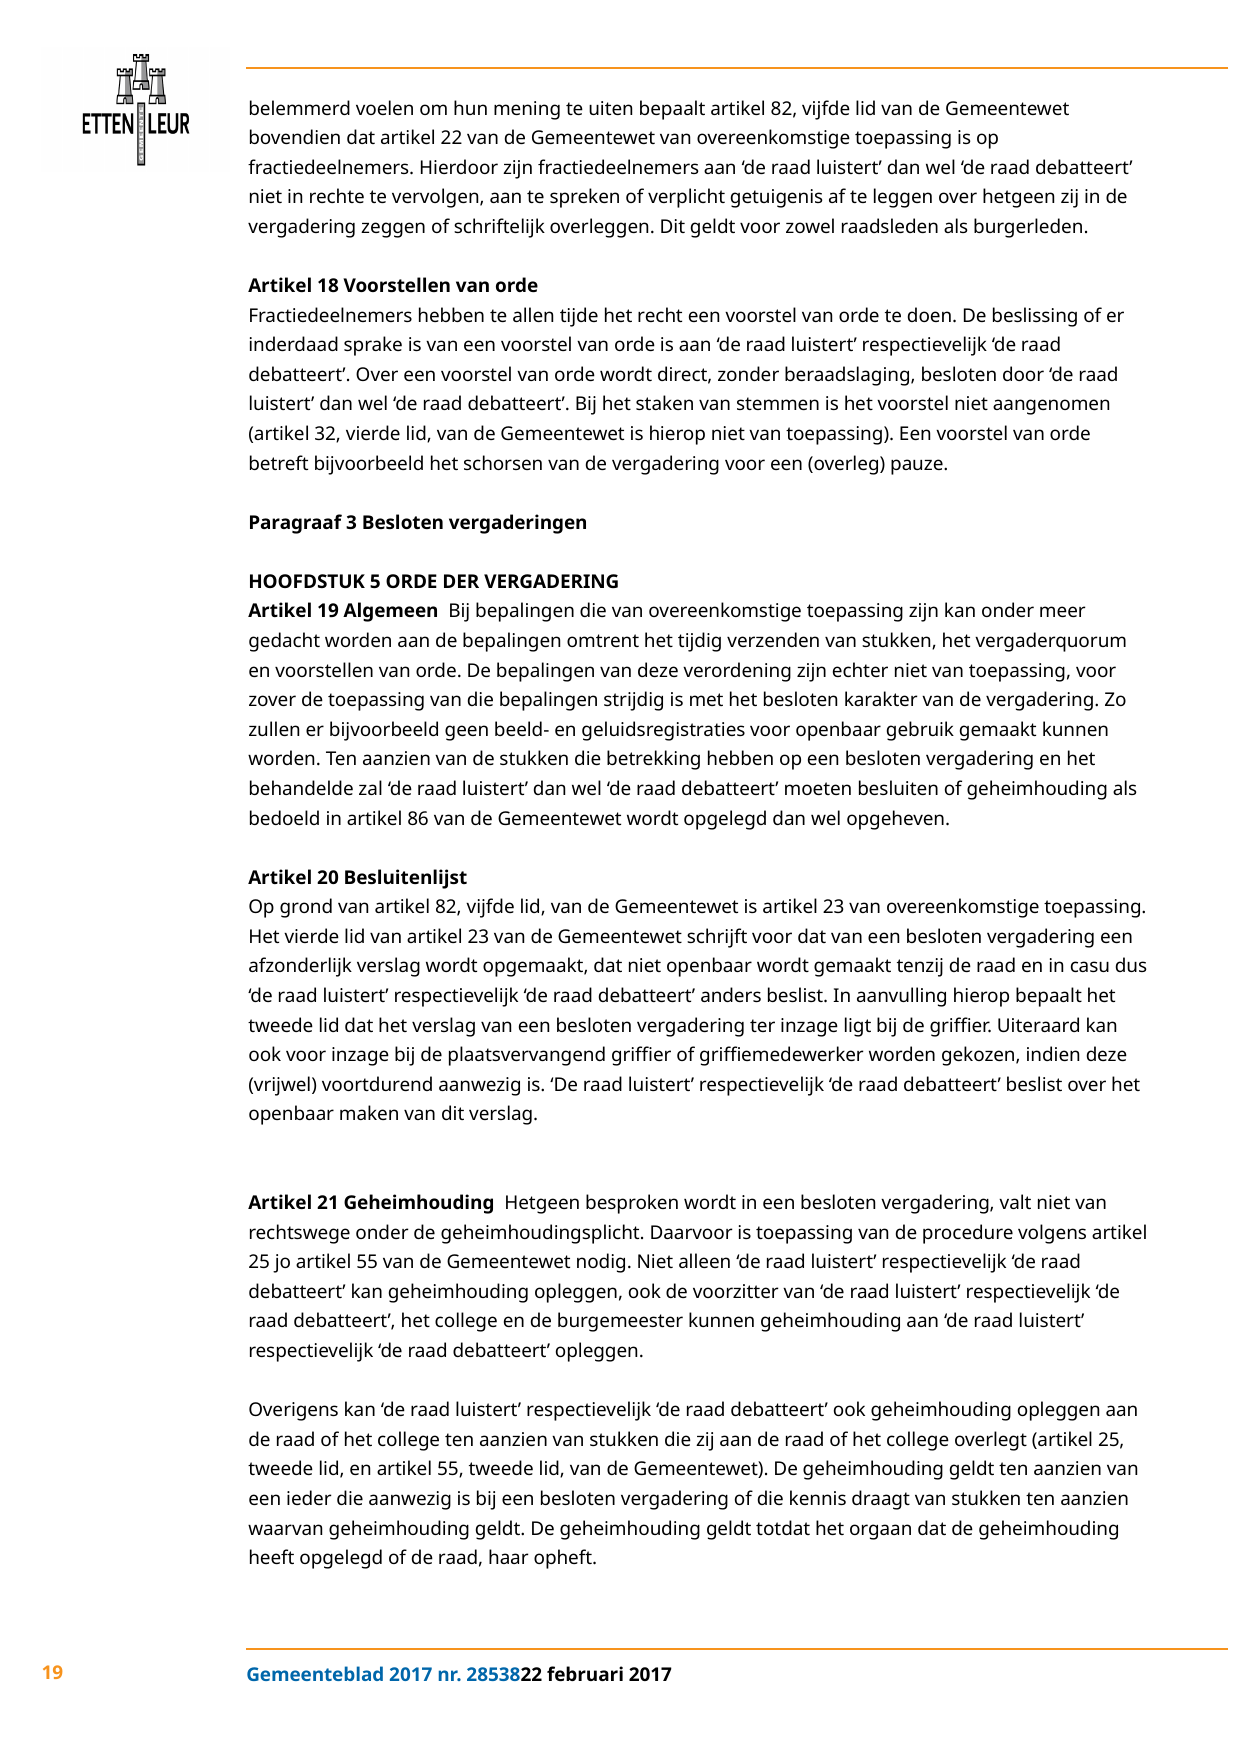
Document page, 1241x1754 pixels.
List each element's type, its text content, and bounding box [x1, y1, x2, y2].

text belemmerd voelen om hun mening te uiten bepaalt artikel 82, vijfde lid van de Gemeentewet bovendien dat artikel 22 van de Gemeentewet van overeenkomstige toepassing is op fractiedeelnemers. Hierdoor zijn fractiedeelnemers aan ‘de raad luistert’ dan wel ‘de raad debatteert’ niet in rechte te vervolgen, aan te spreken of verplicht getuigenis af te leggen over hetgeen zij in de vergadering zeggen of schriftelijk overleggen. Dit geldt voor zowel raadsleden als burgerleden. [248, 95, 1152, 239]
text Op grond van artikel 82, vijfde lid, van de Gemeentewet is artikel 23 van overeenkomstige toepassing. Het vierde lid van artikel 23 van de Gemeentewet schrijft voor dat van een besloten vergadering een afzonderlijk verslag wordt opgemaakt, dat niet openbaar wordt gemaakt tenzij de raad en in casu dus ‘de raad luistert’ respectievelijk ‘de raad debatteert’ anders beslist. In aanvulling hierop bepaalt het tweede lid dat het verslag van een besloten vergadering ter inzage ligt bij de griffier. Uiteraard kan ook voor inzage bij de plaatsvervangend griffier of griffiemedewerker worden gekozen, indien deze (vrijwel) voortdurend aanwezig is. ‘De raad luistert’ respectievelijk ‘de raad debatteert’ beslist over het openbaar maken van dit verslag. [248, 893, 1152, 1126]
text Artikel 20 Besluitenlijst [248, 864, 1152, 890]
text Artikel 21 Geheimhouding Hetgeen besproken wordt in een besloten vergadering, valt niet van rechtswege onder de geheimhoudingsplicht. Daarvoor is toepassing van de procedure volgens artikel 25 jo artikel 55 van de Gemeentewet nodig. Niet alleen ‘de raad luistert’ respectievelijk ‘de raad debatteert’ kan geheimhouding opleggen, ook de voorzitter van ‘de raad luistert’ respectievelijk ‘de raad debatteert’, het college en de burgemeester kunnen geheimhouding aan ‘de raad luistert’ respectievelijk ‘de raad debatteert’ opleggen. [248, 1189, 1152, 1363]
text Artikel 18 Voorstellen van orde [248, 272, 1152, 298]
text Overigens kan ‘de raad luistert’ respectievelijk ‘de raad debatteert’ ook geheimhouding opleggen aan de raad of het college ten aanzien van stukken die zij aan de raad of het college overlegt (artikel 25, tweede lid, en artikel 55, tweede lid, van de Gemeentewet). De geheimhouding geldt ten aanzien van een ieder die aanwezig is bij een besloten vergadering of die kennis draagt van stukken ten aanzien waarvan geheimhouding geldt. De geheimhouding geldt totdat het orgaan dat de geheimhouding heeft opgelegd of de raad, haar opheft. [248, 1396, 1152, 1570]
text HOOFDSTUK 5 ORDE DER VERGADERING [248, 568, 1152, 594]
text Fractiedeelnemers hebben te allen tijde het recht een voorstel van orde te doen. De beslissing of er inderdaad sprake is van een voorstel van orde is aan ‘de raad luistert’ respectievelijk ‘de raad debatteert’. Over een voorstel van orde wordt direct, zonder beraadslaging, besloten door ‘de raad luistert’ dan wel ‘de raad debatteert’. Bij het staken van stemmen is het voorstel niet aangenomen (artikel 32, vierde lid, van de Gemeentewet is hierop niet van toepassing). Een voorstel van orde betreft bijvoorbeeld het schorsen van de vergadering voor een (overleg) pauze. [248, 302, 1152, 476]
picture [41, 47, 231, 172]
text Artikel 19 Algemeen Bij bepalingen die van overeenkomstige toepassing zijn kan onder meer gedacht worden aan de bepalingen omtrent het tijdig verzenden van stukken, het vergaderquorum en voorstellen van orde. De bepalingen van deze verordening zijn echter niet van toepassing, voor zover de toepassing van die bepalingen strijdig is met het besloten karakter van de vergadering. Zo zullen er bijvoorbeeld geen beeld- en geluidsregistraties voor openbaar gebruik gemaakt kunnen worden. Ten aanzien van de stukken die betrekking hebben op een besloten vergadering en het behandelde zal ‘de raad luistert’ dan wel ‘de raad debatteert’ moeten besluiten of geheimhouding als bedoeld in artikel 86 van de Gemeentewet wordt opgelegd dan wel opgeheven. [248, 598, 1152, 831]
text Paragraaf 3 Besloten vergaderingen [248, 509, 1152, 535]
